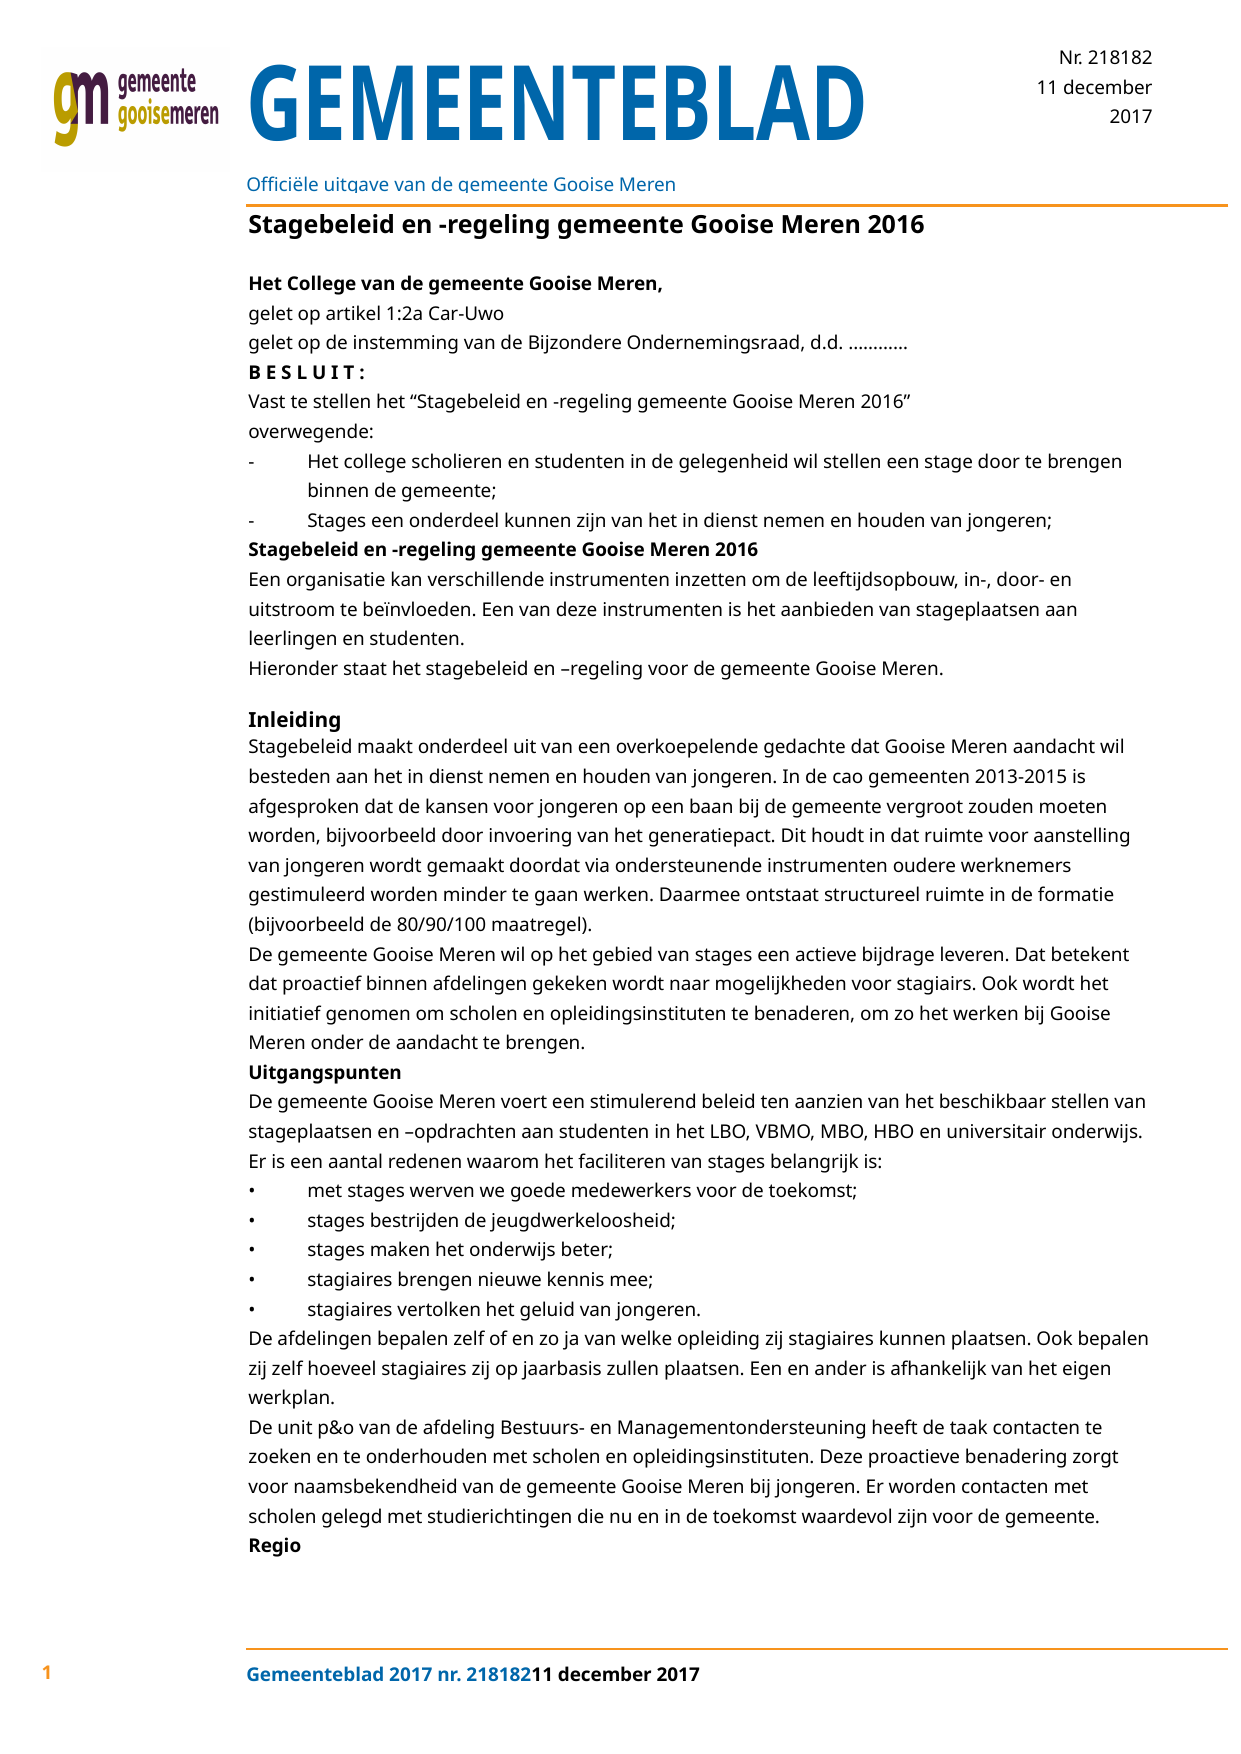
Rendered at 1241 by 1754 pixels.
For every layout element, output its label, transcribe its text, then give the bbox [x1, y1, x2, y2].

text gelet op de instemming van de Bijzondere Ondernemingsraad, d.d. ………… [248, 329, 1152, 355]
list Stages een onderdeel kunnen zijn van het in dienst nemen en houden van jongeren; [248, 507, 1152, 533]
list met stages werven we goede medewerkers voor de toekomst; [248, 1177, 1152, 1203]
text Er is een aantal redenen waarom het faciliteren van stages belangrijk is: [248, 1148, 1152, 1174]
text overwegende: [248, 418, 1152, 444]
text Het College van de gemeente Gooise Meren, [248, 270, 1152, 296]
text Uitgangspunten [248, 1059, 1152, 1085]
text Vast te stellen het “Stagebeleid en -regeling gemeente Gooise Meren 2016” [248, 389, 1152, 414]
text Stagebeleid maakt onderdeel uit van een overkoepelende gedachte dat Gooise Meren aandacht wil besteden aan het in dienst nemen en houden van jongeren. In de cao gemeenten 2013-2015 is afgesproken dat de kansen voor jongeren op een baan bij de gemeente vergroot zouden moeten worden, bijvoorbeeld door invoering van het generatiepact. Dit houdt in dat ruimte voor aanstelling van jongeren wordt gemaakt doordat via ondersteunende instrumenten oudere werknemers gestimuleerd worden minder te gaan werken. Daarmee ontstaat structureel ruimte in de formatie (bijvoorbeeld de 80/90/100 maatregel). [248, 734, 1152, 937]
text Een organisatie kan verschillende instrumenten inzetten om de leeftijdsopbouw, in-, door- en uitstroom te beïnvloeden. Een van deze instrumenten is het aanbieden van stageplaatsen aan leerlingen en studenten. [248, 566, 1152, 651]
list stagiaires brengen nieuwe kennis mee; [248, 1266, 1152, 1292]
text B E S L U I T : [248, 359, 1152, 385]
list stagiaires vertolken het geluid van jongeren. [248, 1296, 1152, 1322]
text Inleiding [248, 705, 1152, 734]
text De afdelingen bepalen zelf of en zo ja van welke opleiding zij stagiaires kunnen plaatsen. Ook bepalen zij zelf hoeveel stagiaires zij op jaarbasis zullen plaatsen. Een en ander is afhankelijk van het eigen werkplan. [248, 1325, 1152, 1410]
text De gemeente Gooise Meren wil op het gebied van stages een actieve bijdrage leveren. Dat betekent dat proactief binnen afdelingen gekeken wordt naar mogelijkheden voor stagiairs. Ook wordt het initiatief genomen om scholen en opleidingsinstituten te benaderen, om zo het werken bij Gooise Meren onder de aandacht te brengen. [248, 941, 1152, 1055]
list Het college scholieren en studenten in de gelegenheid wil stellen een stage door te brengen binnen de gemeente; [248, 448, 1152, 503]
text Hieronder staat het stagebeleid en –regeling voor de gemeente Gooise Meren. [248, 655, 1152, 681]
text De unit p&o van de afdeling Bestuurs- en Managementondersteuning heeft de taak contacten te zoeken en te onderhouden met scholen en opleidingsinstituten. Deze proactieve benadering zorgt voor naamsbekendheid van de gemeente Gooise Meren bij jongeren. Er worden contacten met scholen gelegd met studierichtingen die nu en in de toekomst waardevol zijn voor de gemeente. [248, 1414, 1152, 1529]
text De gemeente Gooise Meren voert een stimulerend beleid ten aanzien van het beschikbaar stellen van stageplaatsen en –opdrachten aan studenten in het LBO, VBMO, MBO, HBO en universitair onderwijs. [248, 1089, 1152, 1144]
text Regio [248, 1532, 1152, 1558]
picture [41, 47, 231, 172]
text Stagebeleid en -regeling gemeente Gooise Meren 2016 [248, 537, 1152, 562]
list stages maken het onderwijs beter; [248, 1237, 1152, 1262]
text gelet op artikel 1:2a Car-Uwo [248, 300, 1152, 326]
text Stagebeleid en -regeling gemeente Gooise Meren 2016 [248, 207, 1152, 241]
list stages bestrijden de jeugdwerkeloosheid; [248, 1207, 1152, 1233]
